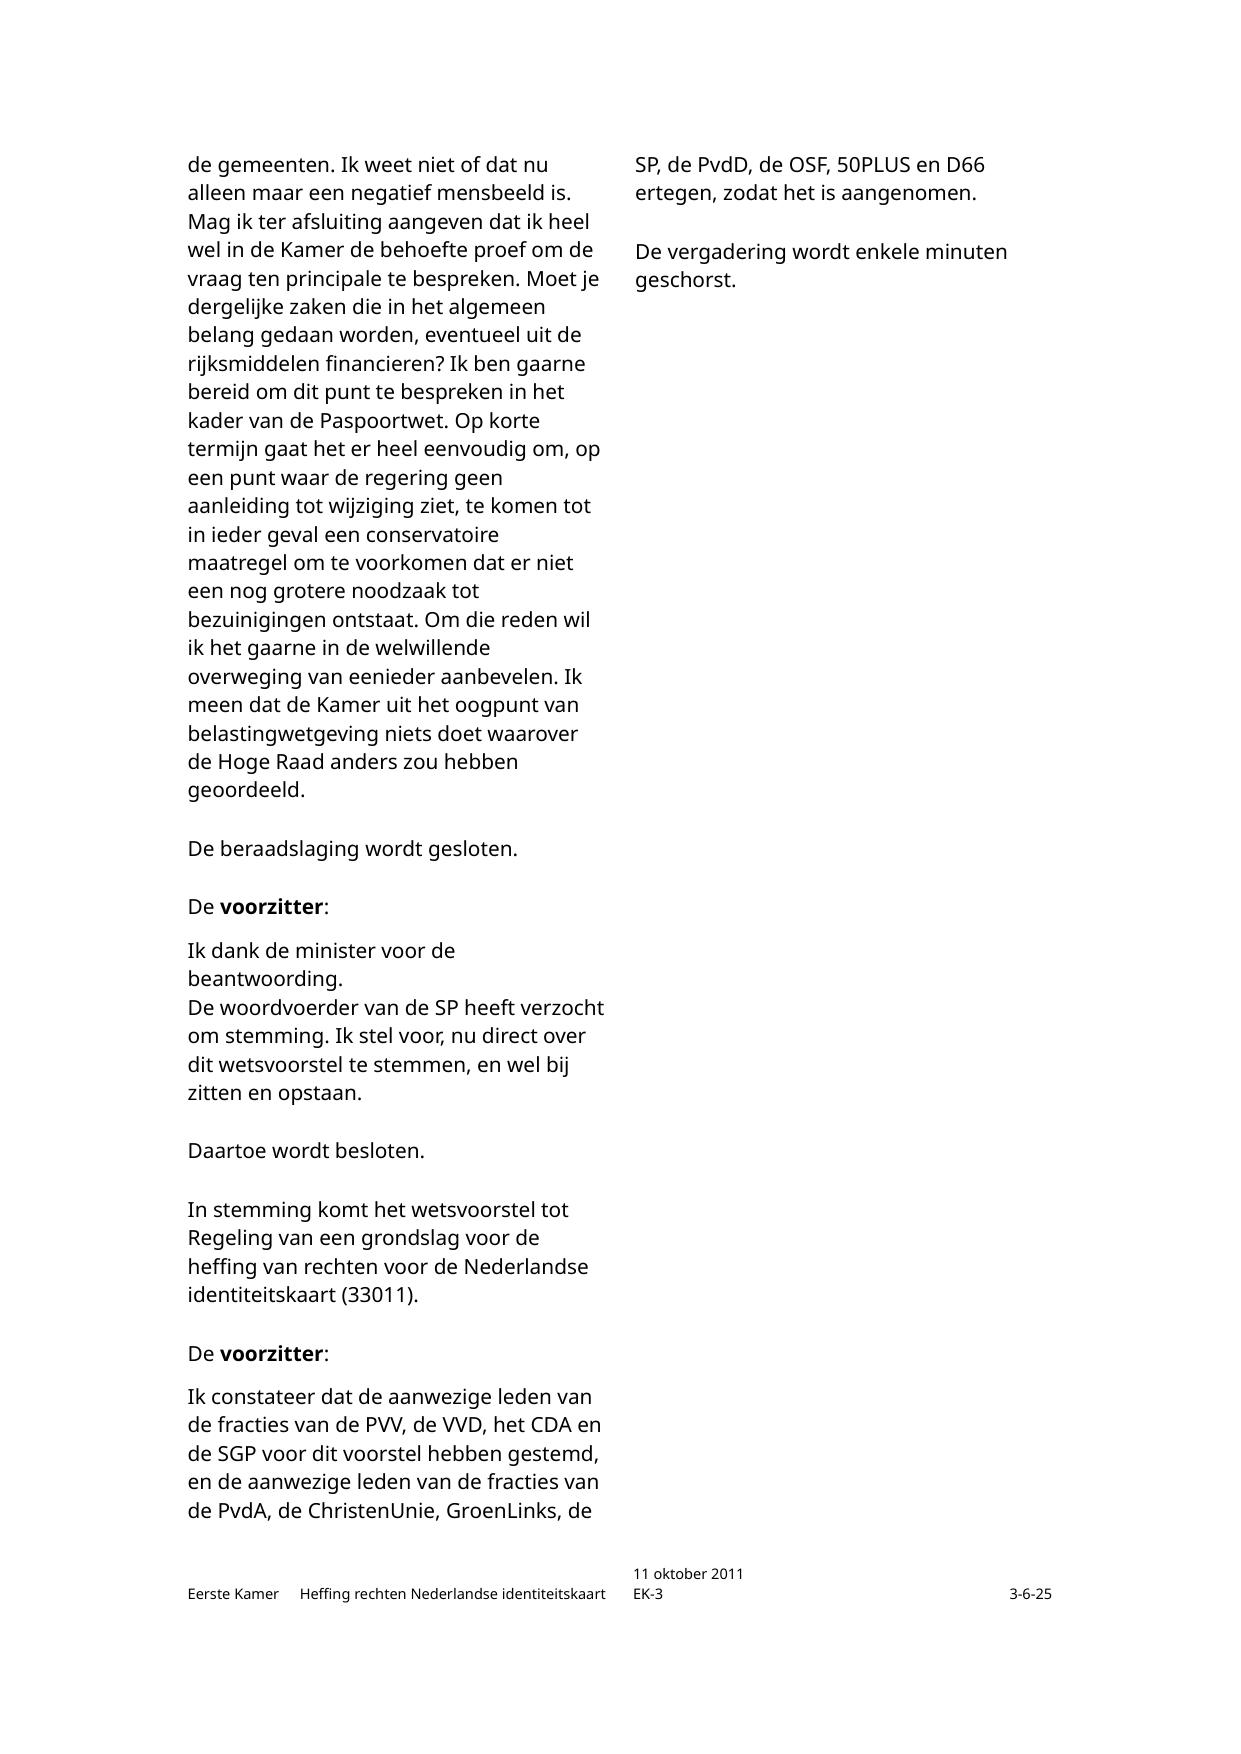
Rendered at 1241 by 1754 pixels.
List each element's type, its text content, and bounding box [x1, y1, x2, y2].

text De woordvoerder van de SP heeft verzocht om stemming. Ik stel voor, nu direct over dit wetsvoorstel te stemmen, en wel bij zitten en opstaan. [187, 993, 605, 1107]
text Ik constateer dat de aanwezige leden van de fracties van de PVV, de VVD, het CDA en de SGP voor dit voorstel hebben gestemd, en de aanwezige leden van de fracties van de PvdA, de ChristenUnie, GroenLinks, de [187, 1382, 605, 1524]
text De vergadering wordt enkele minuten geschorst. [635, 237, 1053, 294]
text SP, de PvdD, de OSF, 50PLUS en D66 ertegen, zodat het is aangenomen. [635, 150, 1053, 207]
text De beraadslaging wordt gesloten. [187, 834, 605, 862]
text In stemming komt het wetsvoorstel tot Regeling van een grondslag voor de heffing van rechten voor de Nederlandse identiteitskaart (33011). [187, 1195, 605, 1309]
text De voorzitter: [187, 892, 605, 921]
text De voorzitter: [187, 1339, 605, 1367]
text Ik dank de minister voor de beantwoording. [187, 936, 605, 993]
text de gemeenten. Ik weet niet of dat nu alleen maar een negatief mensbeeld is. Mag ik ter afsluiting aangeven dat ik heel wel in de Kamer de behoefte proef om de vraag ten principale te bespreken. Moet je dergelijke zaken die in het algemeen belang gedaan worden, eventueel uit de rijksmiddelen financieren? Ik ben gaarne bereid om dit punt te bespreken in het kader van de Paspoortwet. Op korte termijn gaat het er heel eenvoudig om, op een punt waar de regering geen aanleiding tot wijziging ziet, te komen tot in ieder geval een conservatoire maatregel om te voorkomen dat er niet een nog grotere noodzaak tot bezuinigingen ontstaat. Om die reden wil ik het gaarne in de welwillende overweging van eenieder aanbevelen. Ik meen dat de Kamer uit het oogpunt van belastingwetgeving niets doet waarover de Hoge Raad anders zou hebben geoordeeld. [187, 150, 605, 804]
text Daartoe wordt besloten. [187, 1137, 605, 1165]
